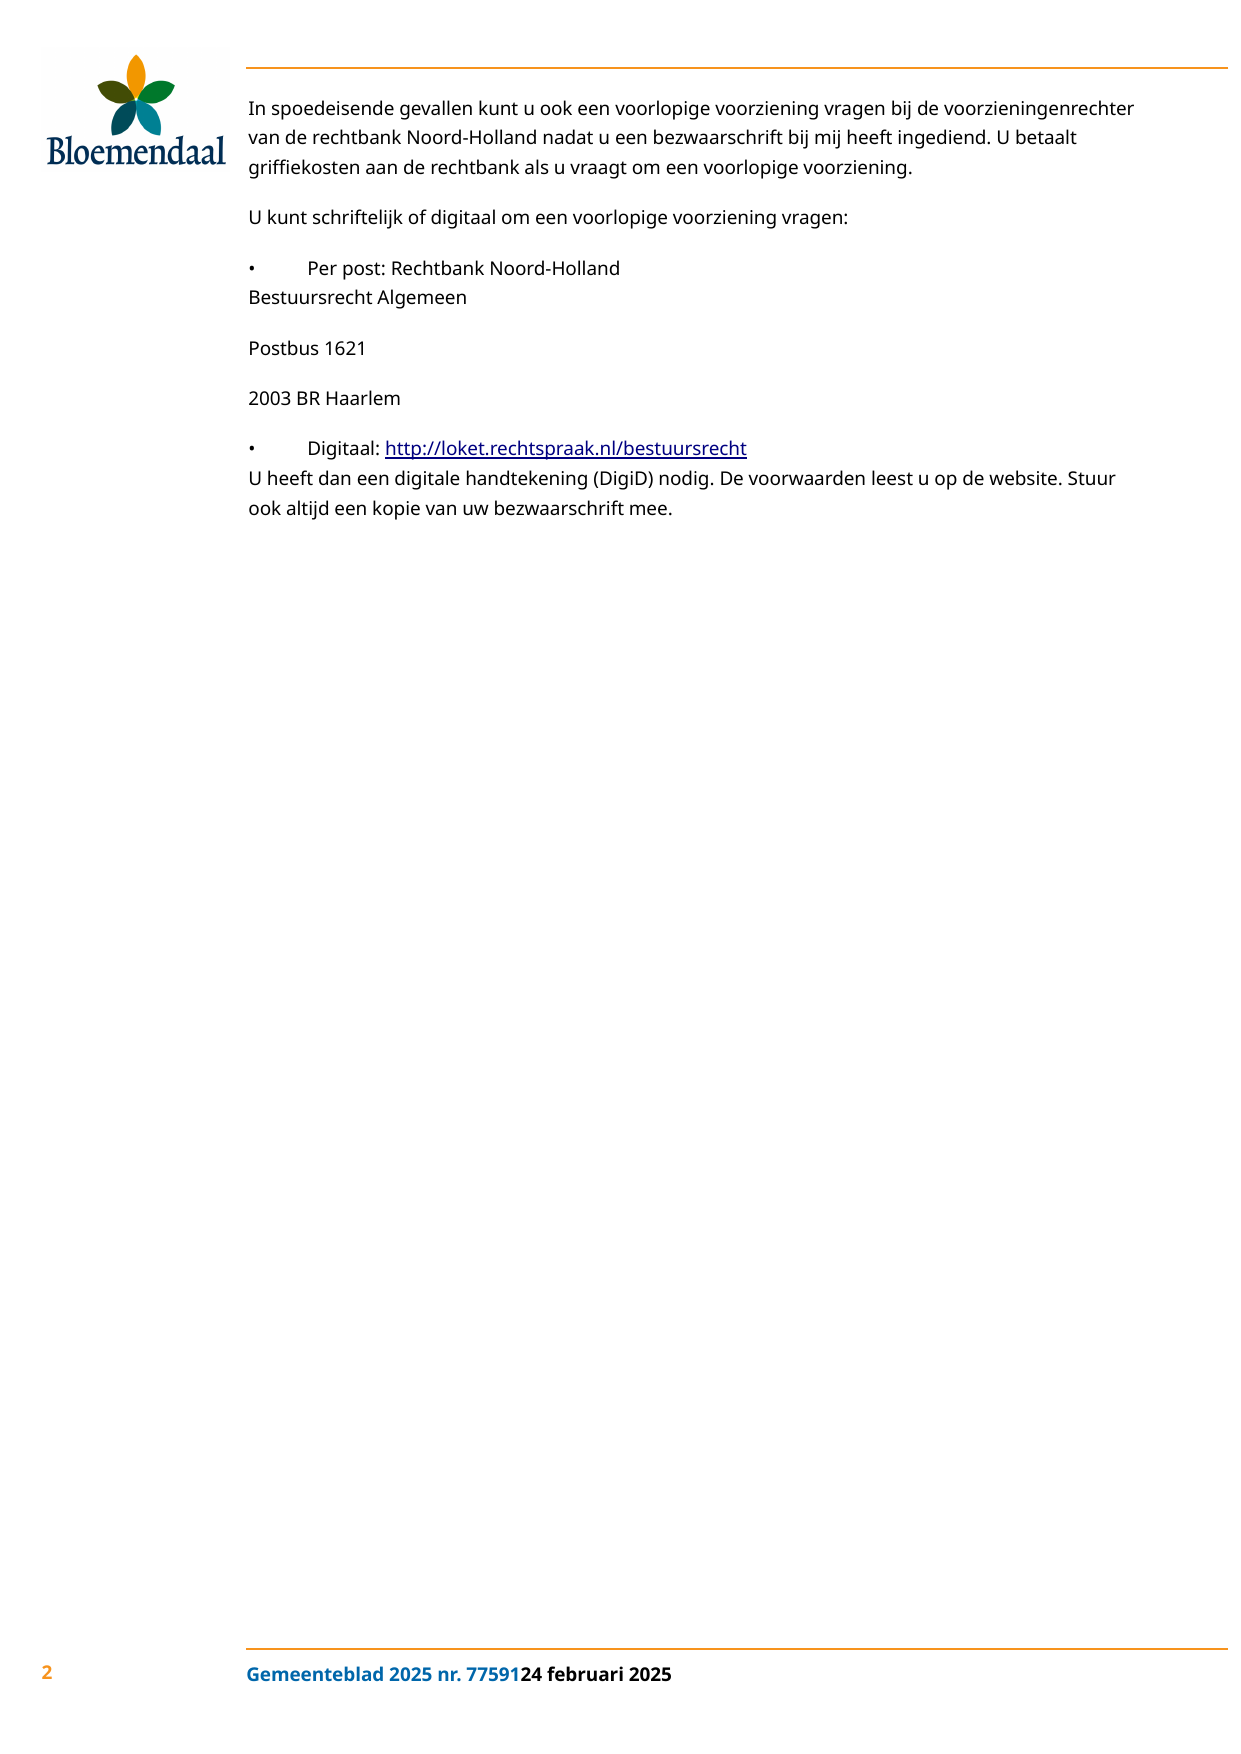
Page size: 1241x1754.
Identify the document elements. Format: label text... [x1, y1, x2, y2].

picture [41, 47, 231, 172]
list Per post: Rechtbank Noord-Holland [248, 255, 1152, 281]
text Postbus 1621 [248, 335, 1152, 361]
text 2003 BR Haarlem [248, 385, 1152, 411]
text U heeft dan een digitale handtekening (DigiD) nodig. De voorwaarden leest u op de website. Stuur ook altijd een kopie van uw bezwaarschrift mee. [248, 465, 1152, 521]
text Bestuursrecht Algemeen [248, 284, 1152, 310]
text In spoedeisende gevallen kunt u ook een voorlopige voorziening vragen bij de voorzieningenrechter van de rechtbank Noord-Holland nadat u een bezwaarschrift bij mij heeft ingediend. U betaalt griffiekosten aan de rechtbank als u vraagt om een voorlopige voorziening. [248, 95, 1152, 180]
text U kunt schriftelijk of digitaal om een voorlopige voorziening vragen: [248, 204, 1152, 230]
list Digitaal: http://loket.rechtspraak.nl/bestuursrecht [248, 436, 1152, 461]
